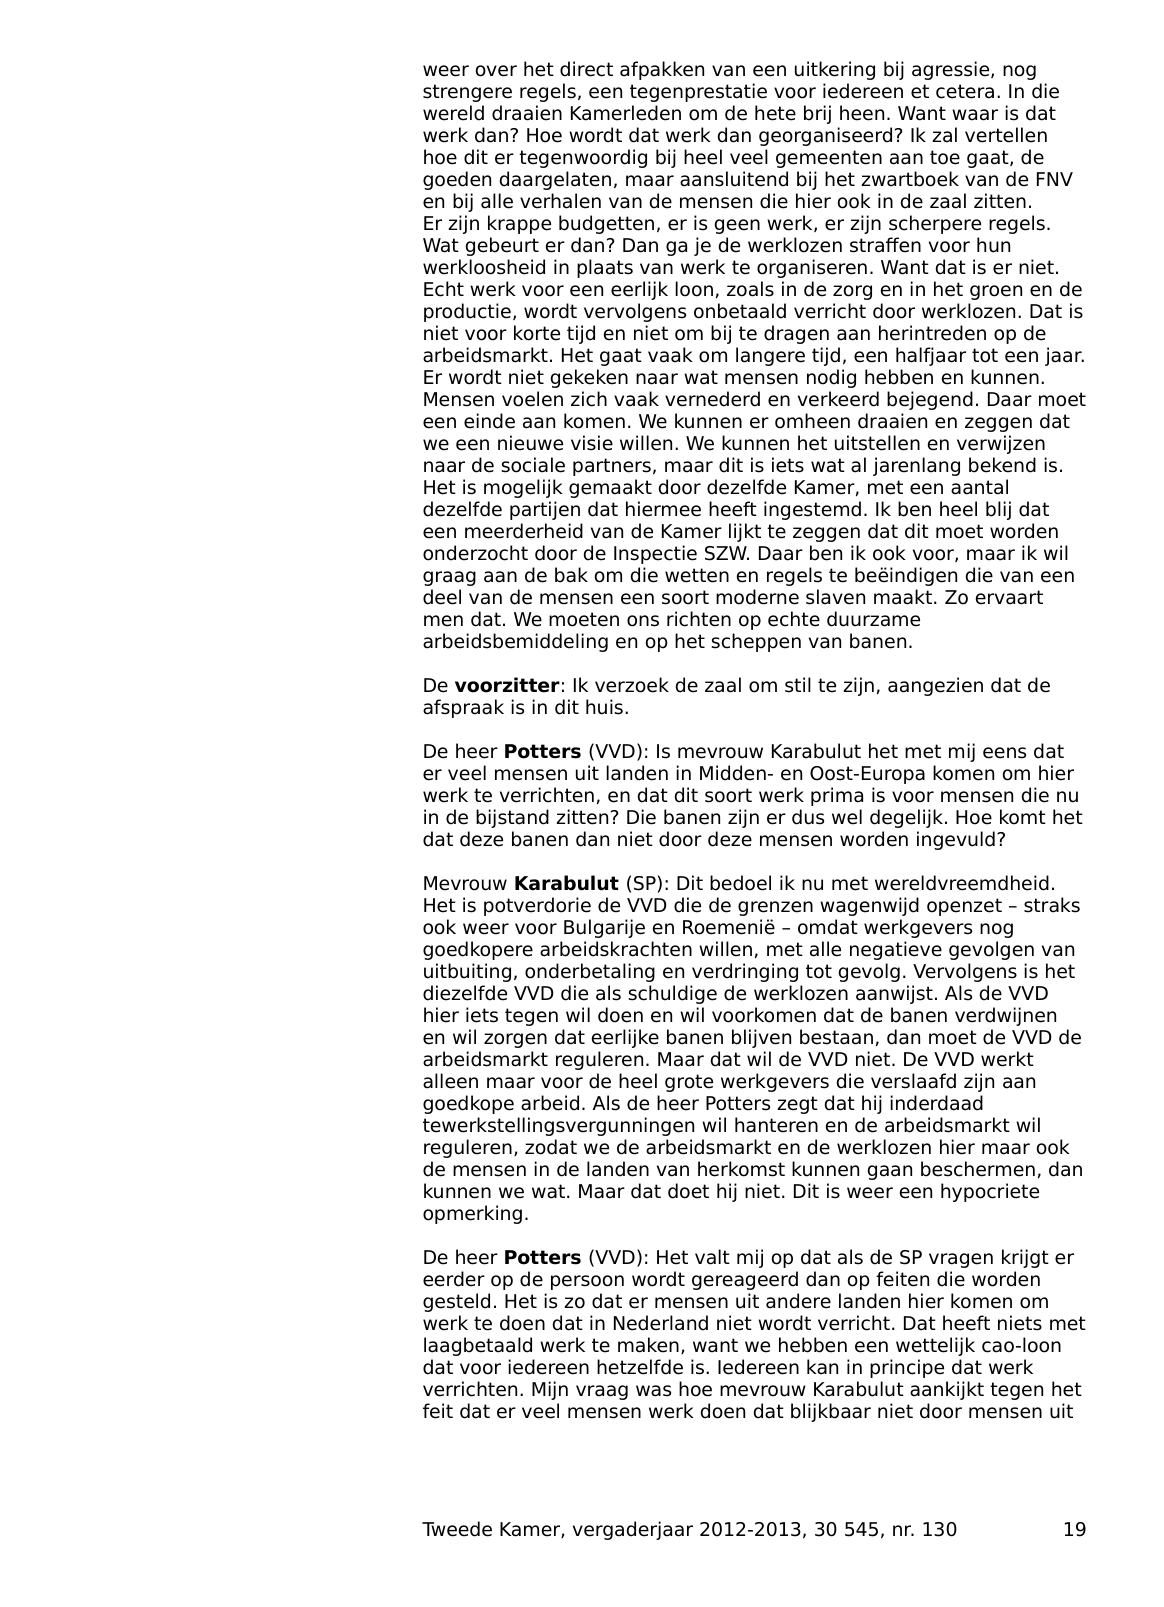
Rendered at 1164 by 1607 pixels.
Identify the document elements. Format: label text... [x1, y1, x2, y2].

text De heer Potters (VVD): Het valt mij op dat als de SP vragen krijgt er eerder op de persoon wordt gereageerd dan op feiten die worden gesteld. Het is zo dat er mensen uit andere landen hier komen om werk te doen dat in Nederland niet wordt verricht. Dat heeft niets met laagbetaald werk te maken, want we hebben een wettelijk cao-loon dat voor iedereen hetzelfde is. Iedereen kan in principe dat werk verrichten. Mijn vraag was hoe mevrouw Karabulut aankijkt tegen het feit dat er veel mensen werk doen dat blijkbaar niet door mensen uit [422, 1247, 1087, 1423]
text Er zijn krappe budgetten, er is geen werk, er zijn scherpere regels. Wat gebeurt er dan? Dan ga je de werklozen straffen voor hun werkloosheid in plaats van werk te organiseren. Want dat is er niet. Echt werk voor een eerlijk loon, zoals in de zorg en in het groen en de productie, wordt vervolgens onbetaald verricht door werklozen. Dat is niet voor korte tijd en niet om bij te dragen aan herintreden op de arbeidsmarkt. Het gaat vaak om langere tijd, een halfjaar tot een jaar. Er wordt niet gekeken naar wat mensen nodig hebben en kunnen. Mensen voelen zich vaak vernederd en verkeerd bejegend. Daar moet een einde aan komen. We kunnen er omheen draaien en zeggen dat we een nieuwe visie willen. We kunnen het uitstellen en verwijzen naar de sociale partners, maar dit is iets wat al jarenlang bekend is. Het is mogelijk gemaakt door dezelfde Kamer, met een aantal dezelfde partijen dat hiermee heeft ingestemd. Ik ben heel blij dat een meerderheid van de Kamer lijkt te zeggen dat dit moet worden onderzocht door de Inspectie SZW. Daar ben ik ook voor, maar ik wil graag aan de bak om die wetten en regels te beëindigen die van een deel van de mensen een soort moderne slaven maakt. Zo ervaart men dat. We moeten ons richten op echte duurzame arbeidsbemiddeling en op het scheppen van banen. [422, 213, 1087, 652]
text Mevrouw Karabulut (SP): Dit bedoel ik nu met wereldvreemdheid. Het is potverdorie de VVD die de grenzen wagenwijd openzet – straks ook weer voor Bulgarije en Roemenië – omdat werkgevers nog goedkopere arbeidskrachten willen, met alle negatieve gevolgen van uitbuiting, onderbetaling en verdringing tot gevolg. Vervolgens is het diezelfde VVD die als schuldige de werklozen aanwijst. Als de VVD hier iets tegen wil doen en wil voorkomen dat de banen verdwijnen en wil zorgen dat eerlijke banen blijven bestaan, dan moet de VVD de arbeidsmarkt reguleren. Maar dat wil de VVD niet. De VVD werkt alleen maar voor de heel grote werkgevers die verslaafd zijn aan goedkope arbeid. Als de heer Potters zegt dat hij inderdaad tewerkstellingsvergunningen wil hanteren en de arbeidsmarkt wil reguleren, zodat we de arbeidsmarkt en de werklozen hier maar ook de mensen in de landen van herkomst kunnen gaan beschermen, dan kunnen we wat. Maar dat doet hij niet. Dit is weer een hypocriete opmerking. [422, 873, 1087, 1224]
text De heer Potters (VVD): Is mevrouw Karabulut het met mij eens dat er veel mensen uit landen in Midden- en Oost-Europa komen om hier werk te verrichten, en dat dit soort werk prima is voor mensen die nu in de bijstand zitten? Die banen zijn er dus wel degelijk. Hoe komt het dat deze banen dan niet door deze mensen worden ingevuld? [422, 741, 1087, 851]
text De voorzitter: Ik verzoek de zaal om stil te zijn, aangezien dat de afspraak is in dit huis. [422, 675, 1087, 719]
text weer over het direct afpakken van een uitkering bij agressie, nog strengere regels, een tegenprestatie voor iedereen et cetera. In die wereld draaien Kamerleden om de hete brij heen. Want waar is dat werk dan? Hoe wordt dat werk dan georganiseerd? Ik zal vertellen hoe dit er tegenwoordig bij heel veel gemeenten aan toe gaat, de goeden daargelaten, maar aansluitend bij het zwartboek van de FNV en bij alle verhalen van de mensen die hier ook in de zaal zitten. [422, 59, 1087, 213]
